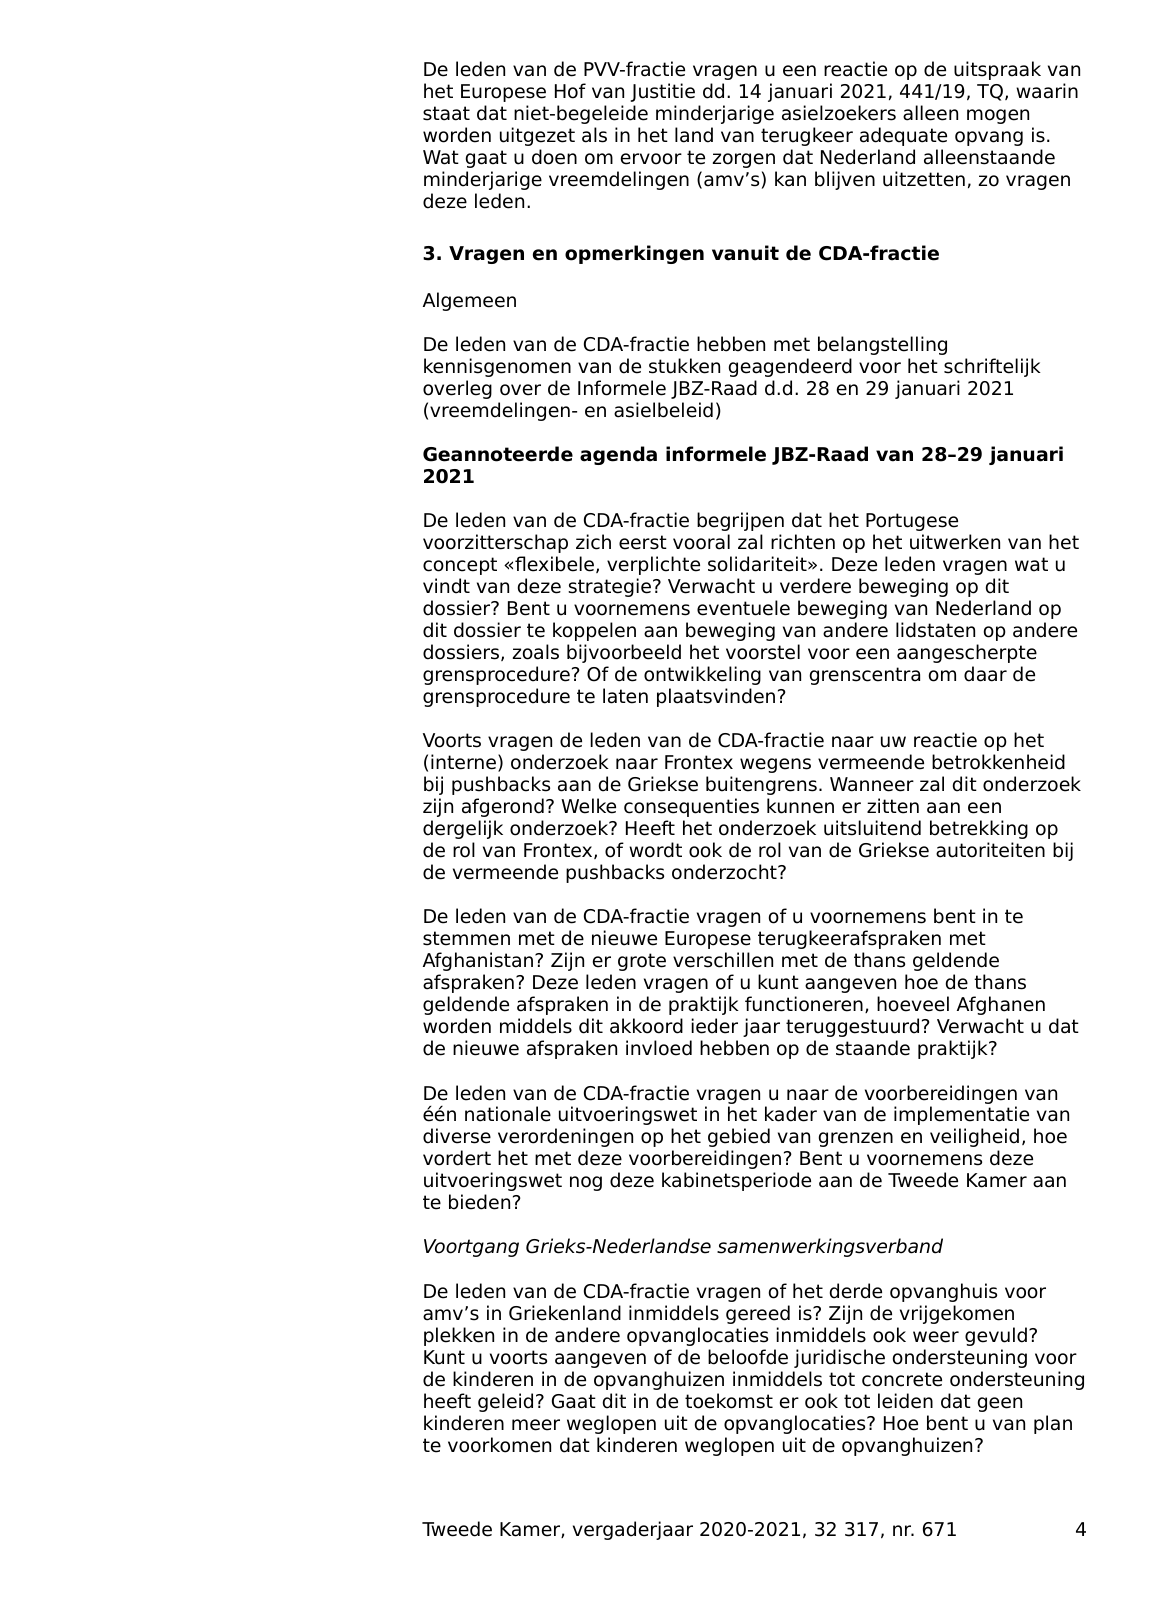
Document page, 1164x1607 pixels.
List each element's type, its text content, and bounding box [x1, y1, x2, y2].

text De leden van de CDA-fractie vragen of het derde opvanghuis voor amv’s in Griekenland inmiddels gereed is? Zijn de vrijgekomen plekken in de andere opvanglocaties inmiddels ook weer gevuld? Kunt u voorts aangeven of de beloofde juridische ondersteuning voor de kinderen in de opvanghuizen inmiddels tot concrete ondersteuning heeft geleid? Gaat dit in de toekomst er ook tot leiden dat geen kinderen meer weglopen uit de opvanglocaties? Hoe bent u van plan te voorkomen dat kinderen weglopen uit de opvanghuizen? [422, 1281, 1087, 1456]
subtitle Geannoteerde agenda informele JBZ-Raad van 28–29 januari 2021 [422, 444, 1087, 488]
text De leden van de CDA-fractie vragen of u voornemens bent in te stemmen met de nieuwe Europese terugkeerafspraken met Afghanistan? Zijn er grote verschillen met de thans geldende afspraken? Deze leden vragen of u kunt aangeven hoe de thans geldende afspraken in de praktijk functioneren, hoeveel Afghanen worden middels dit akkoord ieder jaar teruggestuurd? Verwacht u dat de nieuwe afspraken invloed hebben op de staande praktijk? [422, 906, 1087, 1060]
text De leden van de PVV-fractie vragen u een reactie op de uitspraak van het Europese Hof van Justitie dd. 14 januari 2021, 441/19, TQ, waarin staat dat niet-begeleide minderjarige asielzoekers alleen mogen worden uitgezet als in het land van terugkeer adequate opvang is. Wat gaat u doen om ervoor te zorgen dat Nederland alleenstaande minderjarige vreemdelingen (amv’s) kan blijven uitzetten, zo vragen deze leden. [422, 59, 1087, 213]
subtitle Voortgang Grieks-Nederlandse samenwerkingsverband [422, 1236, 1087, 1258]
text De leden van de CDA-fractie begrijpen dat het Portugese voorzitterschap zich eerst vooral zal richten op het uitwerken van het concept «flexibele, verplichte solidariteit». Deze leden vragen wat u vindt van deze strategie? Verwacht u verdere beweging op dit dossier? Bent u voornemens eventuele beweging van Nederland op dit dossier te koppelen aan beweging van andere lidstaten op andere dossiers, zoals bijvoorbeeld het voorstel voor een aangescherpte grensprocedure? Of de ontwikkeling van grenscentra om daar de grensprocedure te laten plaatsvinden? [422, 510, 1087, 708]
subtitle Algemeen [422, 290, 1087, 312]
text Voorts vragen de leden van de CDA-fractie naar uw reactie op het (interne) onderzoek naar Frontex wegens vermeende betrokkenheid bij pushbacks aan de Griekse buitengrens. Wanneer zal dit onderzoek zijn afgerond? Welke consequenties kunnen er zitten aan een dergelijk onderzoek? Heeft het onderzoek uitsluitend betrekking op de rol van Frontex, of wordt ook de rol van de Griekse autoriteiten bij de vermeende pushbacks onderzocht? [422, 730, 1087, 884]
text De leden van de CDA-fractie hebben met belangstelling kennisgenomen van de stukken geagendeerd voor het schriftelijk overleg over de Informele JBZ-Raad d.d. 28 en 29 januari 2021 (vreemdelingen- en asielbeleid) [422, 334, 1087, 422]
text De leden van de CDA-fractie vragen u naar de voorbereidingen van één nationale uitvoeringswet in het kader van de implementatie van diverse verordeningen op het gebied van grenzen en veiligheid, hoe vordert het met deze voorbereidingen? Bent u voornemens deze uitvoeringswet nog deze kabinetsperiode aan de Tweede Kamer aan te bieden? [422, 1082, 1087, 1214]
subtitle 3. Vragen en opmerkingen vanuit de CDA-fractie [422, 243, 1087, 265]
